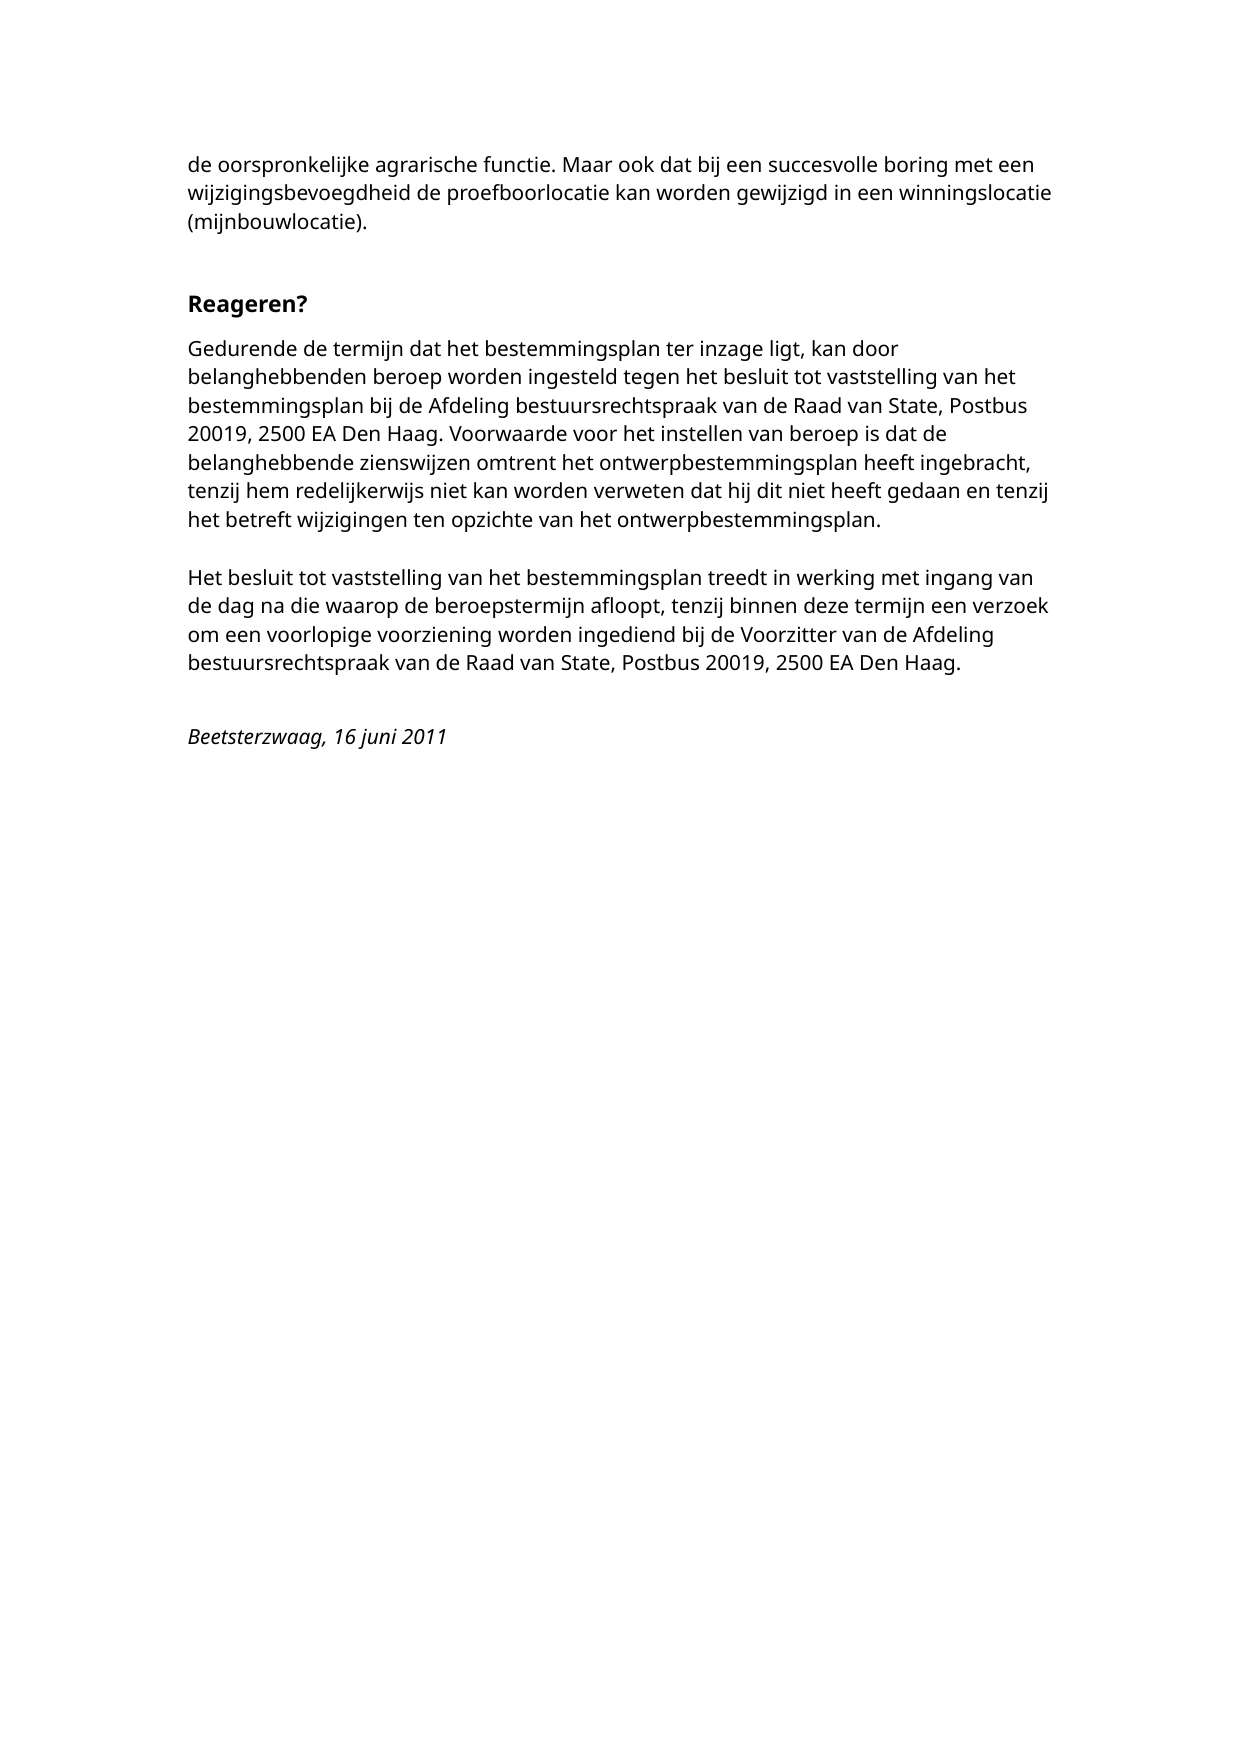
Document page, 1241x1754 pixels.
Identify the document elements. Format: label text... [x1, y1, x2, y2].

subtitle Reageren? [187, 288, 1053, 319]
text Gedurende de termijn dat het bestemmingsplan ter inzage ligt, kan door belanghebbenden beroep worden ingesteld tegen het besluit tot vaststelling van het bestemmingsplan bij de Afdeling bestuursrechtspraak van de Raad van State, Postbus 20019, 2500 EA Den Haag. Voorwaarde voor het instellen van beroep is dat de belanghebbende zienswijzen omtrent het ontwerpbestemmingsplan heeft ingebracht, tenzij hem redelijkerwijs niet kan worden verweten dat hij dit niet heeft gedaan en tenzij het betreft wijzigingen ten opzichte van het ontwerpbestemmingsplan. [187, 334, 1053, 533]
text Beetsterzwaag, 16 juni 2011 [187, 722, 1053, 750]
text de oorspronkelijke agrarische functie. Maar ook dat bij een succesvolle boring met een wijzigingsbevoegdheid de proefboorlocatie kan worden gewijzigd in een winningslocatie (mijnbouwlocatie). [187, 150, 1053, 235]
text Het besluit tot vaststelling van het bestemmingsplan treedt in werking met ingang van de dag na die waarop de beroepstermijn afloopt, tenzij binnen deze termijn een verzoek om een voorlopige voorziening worden ingediend bij de Voorzitter van de Afdeling bestuursrechtspraak van de Raad van State, Postbus 20019, 2500 EA Den Haag. [187, 563, 1053, 677]
